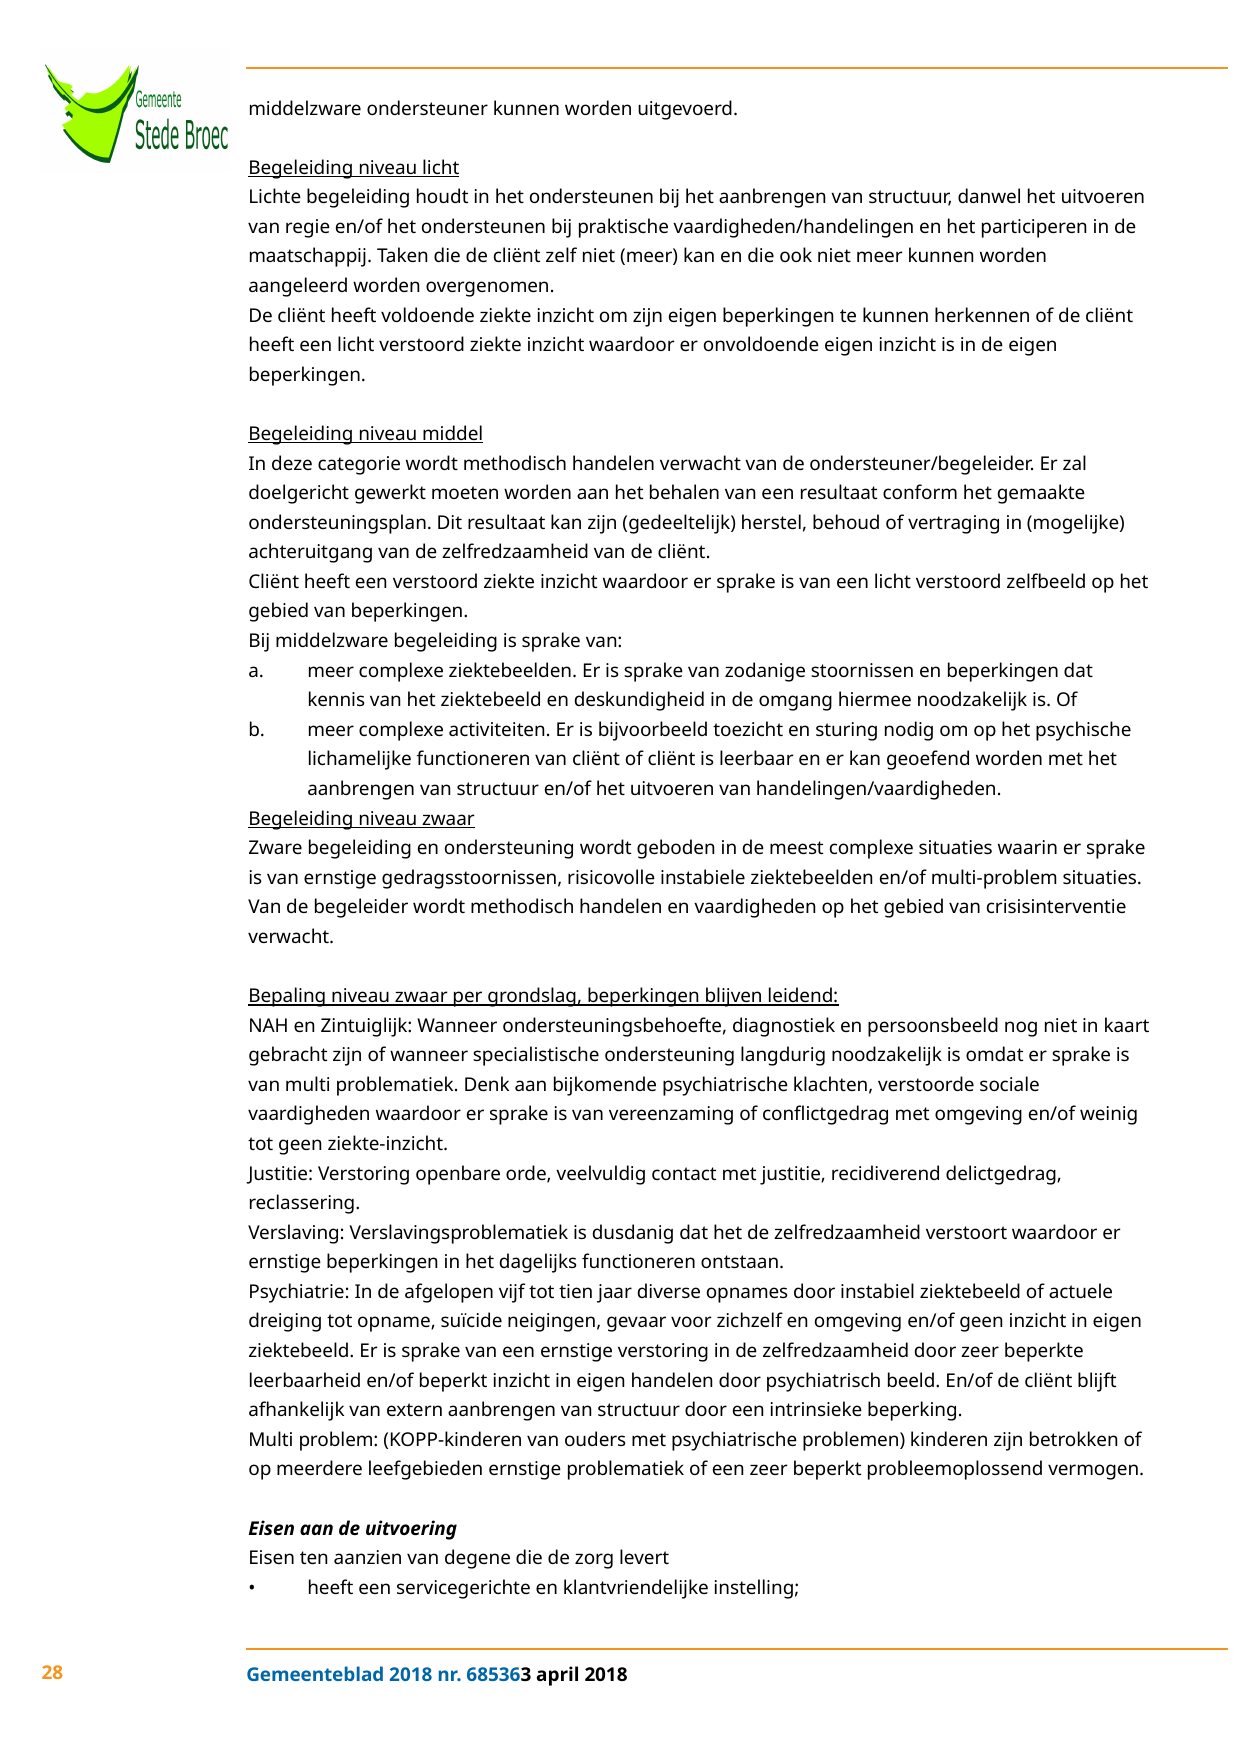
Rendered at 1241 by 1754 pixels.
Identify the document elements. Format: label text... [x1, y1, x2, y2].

text Bij middelzware begeleiding is sprake van: [248, 627, 1152, 653]
text Begeleiding niveau zwaar [248, 805, 1152, 831]
text NAH en Zintuiglijk: Wanneer ondersteuningsbehoefte, diagnostiek en persoonsbeeld nog niet in kaart gebracht zijn of wanneer specialistische ondersteuning langdurig noodzakelijk is omdat er sprake is van multi problematiek. Denk aan bijkomende psychiatrische klachten, verstoorde sociale vaardigheden waardoor er sprake is van vereenzaming of conflictgedrag met omgeving en/of weinig tot geen ziekte-inzicht. [248, 1012, 1152, 1156]
text Verslaving: Verslavingsproblematiek is dusdanig dat het de zelfredzaamheid verstoort waardoor er ernstige beperkingen in het dagelijks functioneren ontstaan. [248, 1219, 1152, 1274]
list heeft een servicegerichte en klantvriendelijke instelling; [248, 1574, 1152, 1600]
text Bepaling niveau zwaar per grondslag, beperkingen blijven leidend: [248, 982, 1152, 1008]
text Begeleiding niveau middel [248, 420, 1152, 446]
picture [41, 47, 231, 172]
text De cliënt heeft voldoende ziekte inzicht om zijn eigen beperkingen te kunnen herkennen of de cliënt heeft een licht verstoord ziekte inzicht waardoor er onvoldoende eigen inzicht is in de eigen beperkingen. [248, 302, 1152, 387]
text Zware begeleiding en ondersteuning wordt geboden in de meest complexe situaties waarin er sprake is van ernstige gedragsstoornissen, risicovolle instabiele ziektebeelden en/of multi-problem situaties. Van de begeleider wordt methodisch handelen en vaardigheden op het gebied van crisisinterventie verwacht. [248, 834, 1152, 949]
list meer complexe ziektebeelden. Er is sprake van zodanige stoornissen en beperkingen dat kennis van het ziektebeeld en deskundigheid in de omgang hiermee noodzakelijk is. Of [248, 657, 1152, 712]
text Eisen ten aanzien van degene die de zorg levert [248, 1544, 1152, 1570]
text Eisen aan de uitvoering [248, 1515, 1152, 1541]
text middelzware ondersteuner kunnen worden uitgevoerd. [248, 95, 1152, 121]
text Psychiatrie: In de afgelopen vijf tot tien jaar diverse opnames door instabiel ziektebeeld of actuele dreiging tot opname, suïcide neigingen, gevaar voor zichzelf en omgeving en/of geen inzicht in eigen ziektebeeld. Er is sprake van een ernstige verstoring in de zelfredzaamheid door zeer beperkte leerbaarheid en/of beperkt inzicht in eigen handelen door psychiatrisch beeld. En/of de cliënt blijft afhankelijk van extern aanbrengen van structuur door een intrinsieke beperking. [248, 1278, 1152, 1422]
text Justitie: Verstoring openbare orde, veelvuldig contact met justitie, recidiverend delictgedrag, reclassering. [248, 1160, 1152, 1215]
text In deze categorie wordt methodisch handelen verwacht van de ondersteuner/begeleider. Er zal doelgericht gewerkt moeten worden aan het behalen van een resultaat conform het gemaakte ondersteuningsplan. Dit resultaat kan zijn (gedeeltelijk) herstel, behoud of vertraging in (mogelijke) achteruitgang van de zelfredzaamheid van de cliënt. [248, 450, 1152, 564]
text Multi problem: (KOPP-kinderen van ouders met psychiatrische problemen) kinderen zijn betrokken of op meerdere leefgebieden ernstige problematiek of een zeer beperkt probleemoplossend vermogen. [248, 1426, 1152, 1481]
text Lichte begeleiding houdt in het ondersteunen bij het aanbrengen van structuur, danwel het uitvoeren van regie en/of het ondersteunen bij praktische vaardigheden/handelingen en het participeren in de maatschappij. Taken die de cliënt zelf niet (meer) kan en die ook niet meer kunnen worden aangeleerd worden overgenomen. [248, 183, 1152, 298]
text Begeleiding niveau licht [248, 154, 1152, 180]
list meer complexe activiteiten. Er is bijvoorbeeld toezicht en sturing nodig om op het psychische lichamelijke functioneren van cliënt of cliënt is leerbaar en er kan geoefend worden met het aanbrengen van structuur en/of het uitvoeren van handelingen/vaardigheden. [248, 716, 1152, 801]
text Cliënt heeft een verstoord ziekte inzicht waardoor er sprake is van een licht verstoord zelfbeeld op het gebied van beperkingen. [248, 568, 1152, 623]
